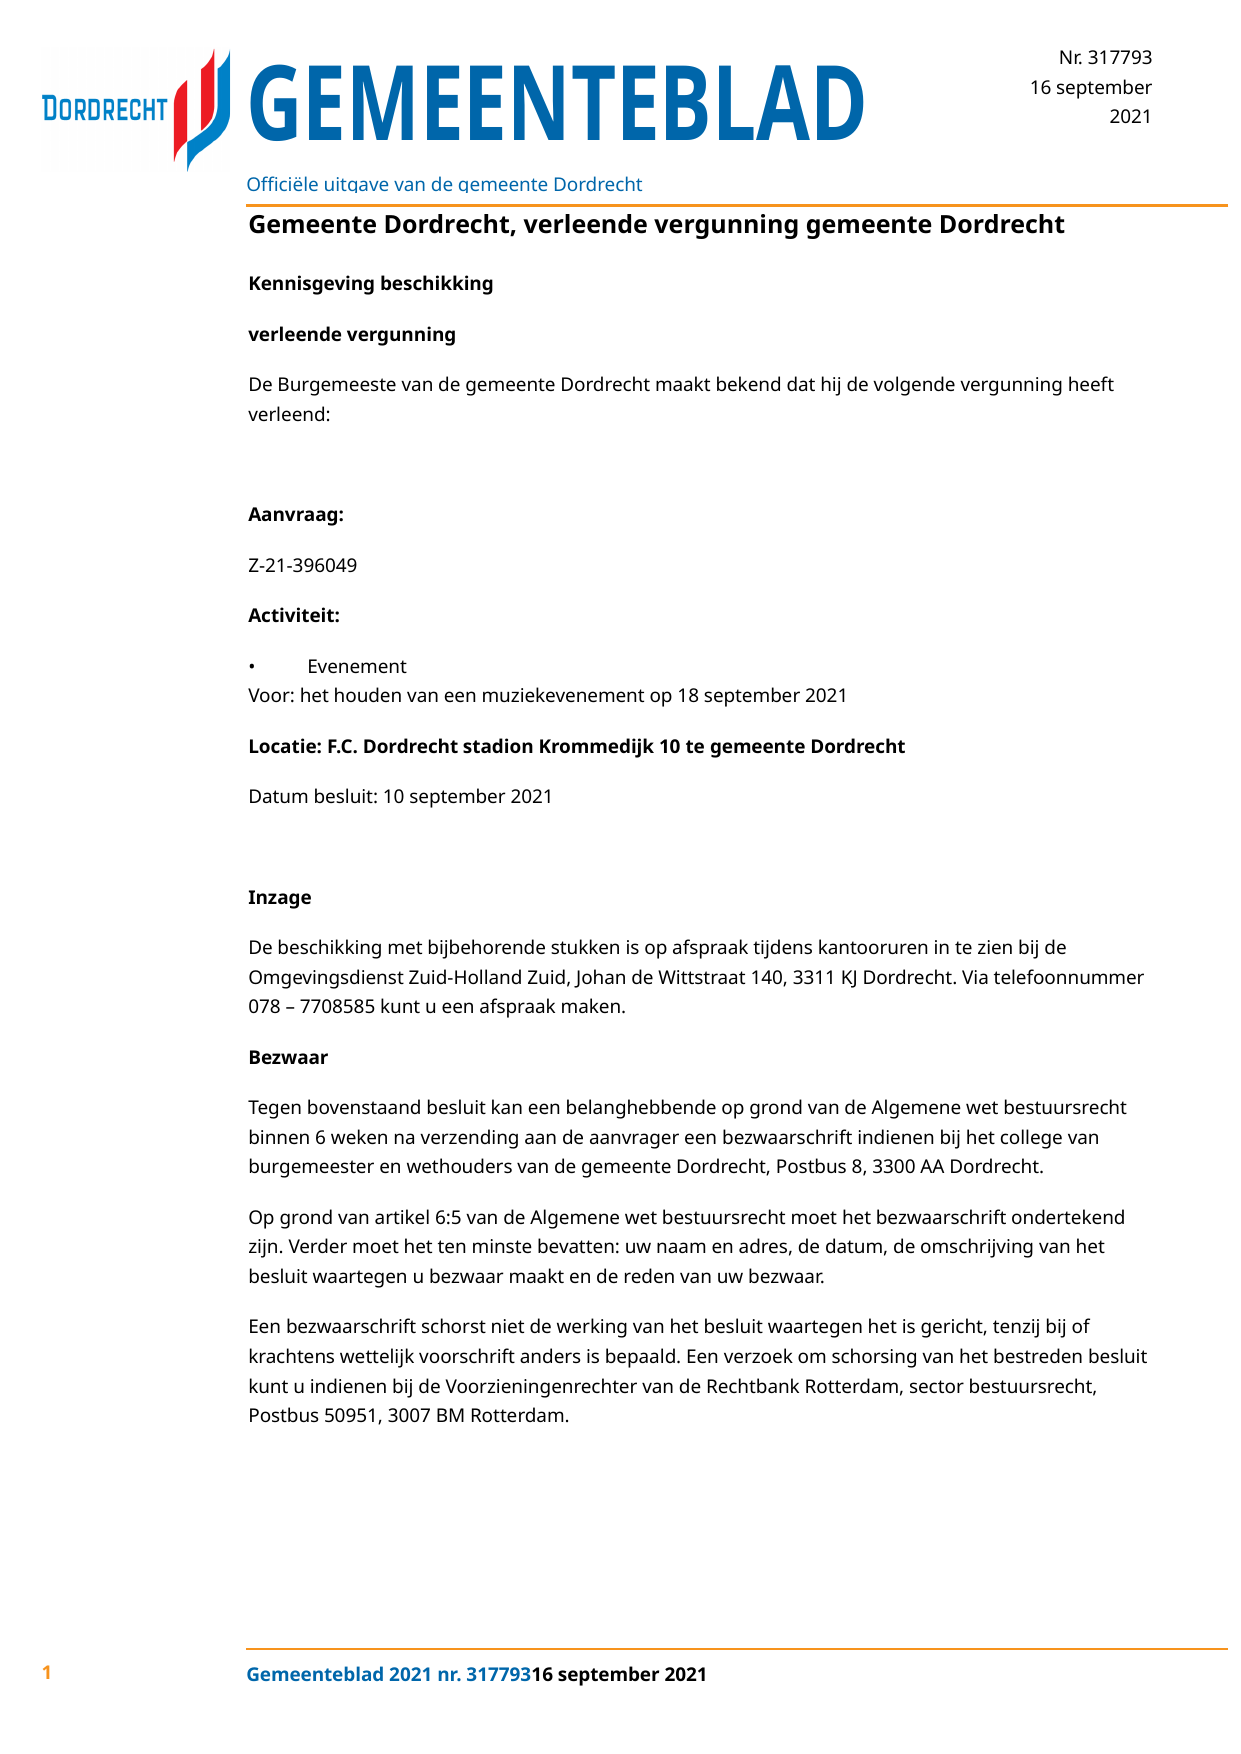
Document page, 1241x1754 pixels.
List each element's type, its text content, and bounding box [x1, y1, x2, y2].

text De Burgemeeste van de gemeente Dordrecht maakt bekend dat hij de volgende vergunning heeft verleend: [248, 371, 1152, 426]
picture [41, 47, 231, 172]
text De beschikking met bijbehorende stukken is op afspraak tijdens kantooruren in te zien bij de Omgevingsdienst Zuid-Holland Zuid, Johan de Wittstraat 140, 3311 KJ Dordrecht. Via telefoonnummer 078 – 7708585 kunt u een afspraak maken. [248, 934, 1152, 1019]
text Bezwaar [248, 1044, 1152, 1070]
text Een bezwaarschrift schorst niet de werking van het besluit waartegen het is gericht, tenzij bij of krachtens wettelijk voorschrift anders is bepaald. Een verzoek om schorsing van het bestreden besluit kunt u indienen bij de Voorzieningenrechter van de Rechtbank Rotterdam, sector bestuursrecht, Postbus 50951, 3007 BM Rotterdam. [248, 1314, 1152, 1428]
text Aanvraag: [248, 502, 1152, 527]
text verleende vergunning [248, 321, 1152, 346]
text Locatie: F.C. Dordrecht stadion Krommedijk 10 te gemeente Dordrecht [248, 733, 1152, 758]
text Kennisgeving beschikking [248, 270, 1152, 296]
text Activiteit: [248, 602, 1152, 628]
text Op grond van artikel 6:5 van de Algemene wet bestuursrecht moet het bezwaarschrift ondertekend zijn. Verder moet het ten minste bevatten: uw naam en adres, de datum, de omschrijving van het besluit waartegen u bezwaar maakt en de reden van uw bezwaar. [248, 1204, 1152, 1289]
text Voor: het houden van een muziekevenement op 18 september 2021 [248, 682, 1152, 708]
list Evenement [248, 653, 1152, 678]
text Tegen bovenstaand besluit kan een belanghebbende op grond van de Algemene wet bestuursrecht binnen 6 weken na verzending aan de aanvrager een bezwaarschrift indienen bij het college van burgemeester en wethouders van de gemeente Dordrecht, Postbus 8, 3300 AA Dordrecht. [248, 1094, 1152, 1179]
text Gemeente Dordrecht, verleende vergunning gemeente Dordrecht [248, 207, 1152, 241]
text Z-21-396049 [248, 552, 1152, 578]
text Datum besluit: 10 september 2021 [248, 783, 1152, 809]
text Inzage [248, 884, 1152, 910]
